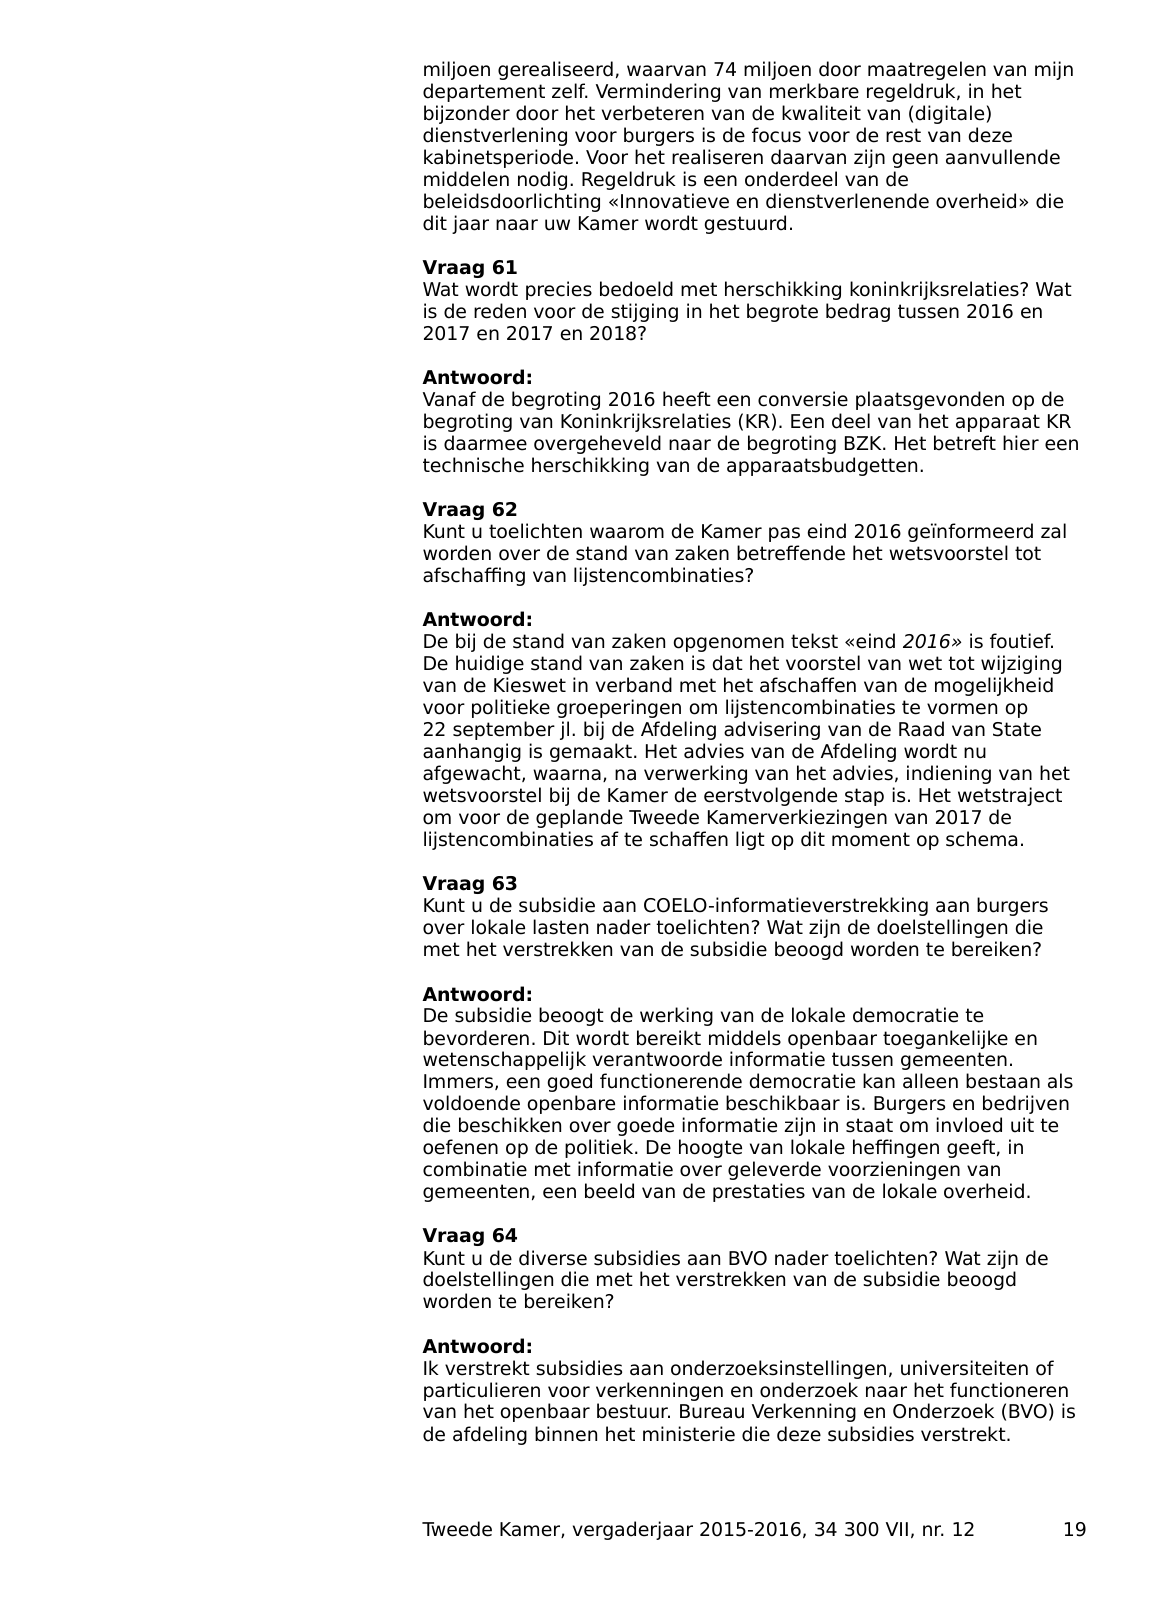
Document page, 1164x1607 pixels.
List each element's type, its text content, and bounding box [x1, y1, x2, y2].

text Kunt u de diverse subsidies aan BVO nader toelichten? Wat zijn de doelstellingen die met het verstrekken van de subsidie beoogd worden te bereiken? [422, 1247, 1087, 1313]
text Antwoord: [422, 367, 1087, 389]
text miljoen gerealiseerd, waarvan 74 miljoen door maatregelen van mijn departement zelf. Vermindering van merkbare regeldruk, in het bijzonder door het verbeteren van de kwaliteit van (digitale) dienstverlening voor burgers is de focus voor de rest van deze kabinetsperiode. Voor het realiseren daarvan zijn geen aanvullende middelen nodig. Regeldruk is een onderdeel van de beleidsdoorlichting «Innovatieve en dienstverlenende overheid» die dit jaar naar uw Kamer wordt gestuurd. [422, 59, 1087, 235]
text Vraag 62 [422, 499, 1087, 521]
text Vraag 63 [422, 873, 1087, 895]
text Ik verstrekt subsidies aan onderzoeksinstellingen, universiteiten of particulieren voor verkenningen en onderzoek naar het functioneren van het openbaar bestuur. Bureau Verkenning en Onderzoek (BVO) is de afdeling binnen het ministerie die deze subsidies verstrekt. [422, 1357, 1087, 1445]
text Antwoord: [422, 983, 1087, 1005]
text Antwoord: [422, 1336, 1087, 1357]
text Vraag 61 [422, 257, 1087, 279]
text Kunt u de subsidie aan COELO-informatieverstrekking aan burgers over lokale lasten nader toelichten? Wat zijn de doelstellingen die met het verstrekken van de subsidie beoogd worden te bereiken? [422, 895, 1087, 961]
text Wat wordt precies bedoeld met herschikking koninkrijksrelaties? Wat is de reden voor de stijging in het begrote bedrag tussen 2016 en 2017 en 2017 en 2018? [422, 279, 1087, 345]
text Kunt u toelichten waarom de Kamer pas eind 2016 geïnformeerd zal worden over de stand van zaken betreffende het wetsvoorstel tot afschaffing van lijstencombinaties? [422, 521, 1087, 587]
text De bij de stand van zaken opgenomen tekst «eind 2016» is foutief. De huidige stand van zaken is dat het voorstel van wet tot wijziging van de Kieswet in verband met het afschaffen van de mogelijkheid voor politieke groeperingen om lijstencombinaties te vormen op 22 september jl. bij de Afdeling advisering van de Raad van State aanhangig is gemaakt. Het advies van de Afdeling wordt nu afgewacht, waarna, na verwerking van het advies, indiening van het wetsvoorstel bij de Kamer de eerstvolgende stap is. Het wetstraject om voor de geplande Tweede Kamerverkiezingen van 2017 de lijstencombinaties af te schaffen ligt op dit moment op schema. [422, 631, 1087, 851]
text Antwoord: [422, 609, 1087, 631]
text Vraag 64 [422, 1225, 1087, 1247]
text De subsidie beoogt de werking van de lokale democratie te bevorderen. Dit wordt bereikt middels openbaar toegankelijke en wetenschappelijk verantwoorde informatie tussen gemeenten. Immers, een goed functionerende democratie kan alleen bestaan als voldoende openbare informatie beschikbaar is. Burgers en bedrijven die beschikken over goede informatie zijn in staat om invloed uit te oefenen op de politiek. De hoogte van lokale heffingen geeft, in combinatie met informatie over geleverde voorzieningen van gemeenten, een beeld van de prestaties van de lokale overheid. [422, 1005, 1087, 1203]
text Vanaf de begroting 2016 heeft een conversie plaatsgevonden op de begroting van Koninkrijksrelaties (KR). Een deel van het apparaat KR is daarmee overgeheveld naar de begroting BZK. Het betreft hier een technische herschikking van de apparaatsbudgetten. [422, 389, 1087, 477]
